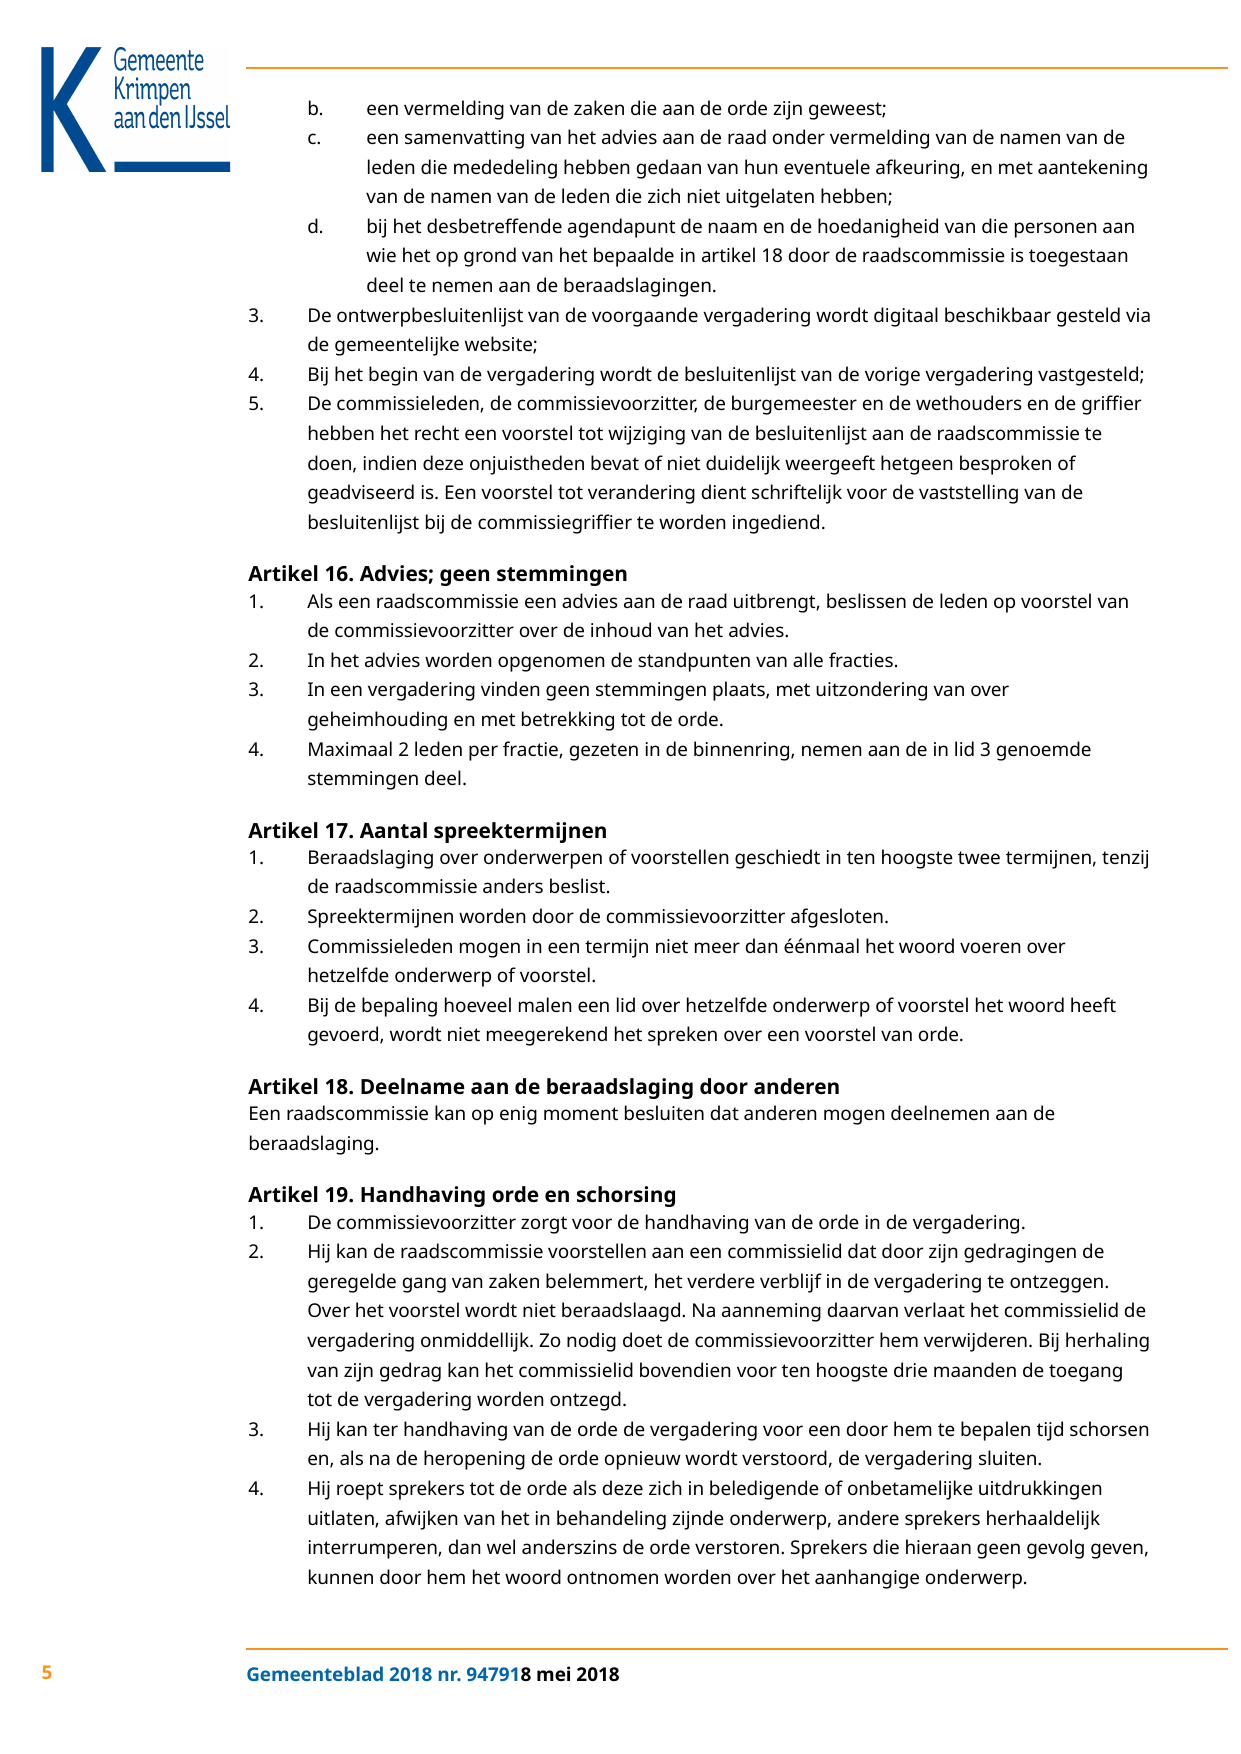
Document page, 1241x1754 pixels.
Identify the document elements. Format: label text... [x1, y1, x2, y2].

list In een vergadering vinden geen stemmingen plaats, met uitzondering van over geheimhouding en met betrekking tot de orde. [248, 677, 1152, 732]
list Hij kan de raadscommissie voorstellen aan een commissielid dat door zijn gedragingen de geregelde gang van zaken belemmert, het verdere verblijf in de vergadering te ontzeggen. Over het voorstel wordt niet beraadslaagd. Na aanneming daarvan verlaat het commissielid de vergadering onmiddellijk. Zo nodig doet de commissievoorzitter hem verwijderen. Bij herhaling van zijn gedrag kan het commissielid bovendien voor ten hoogste drie maanden de toegang tot de vergadering worden ontzegd. [248, 1238, 1152, 1412]
list In het advies worden opgenomen de standpunten van alle fracties. [248, 647, 1152, 673]
list De commissievoorzitter zorgt voor de handhaving van de orde in de vergadering. [248, 1209, 1152, 1235]
list bij het desbetreffende agendapunt de naam en de hoedanigheid van die personen aan wie het op grond van het bepaalde in artikel 18 door de raadscommissie is toegestaan deel te nemen aan de beraadslagingen. [307, 213, 1152, 298]
list Beraadslaging over onderwerpen of voorstellen geschiedt in ten hoogste twee termijnen, tenzij de raadscommissie anders beslist. [248, 844, 1152, 899]
text Artikel 16. Advies; geen stemmingen [248, 559, 1152, 588]
text Artikel 19. Handhaving orde en schorsing [248, 1181, 1152, 1209]
list een vermelding van de zaken die aan de orde zijn geweest; [307, 95, 1152, 121]
text Een raadscommissie kan op enig moment besluiten dat anderen mogen deelnemen aan de beraadslaging. [248, 1101, 1152, 1156]
text Artikel 18. Deelname aan de beraadslaging door anderen [248, 1072, 1152, 1101]
list Hij kan ter handhaving van de orde de vergadering voor een door hem te bepalen tijd schorsen en, als na de heropening de orde opnieuw wordt verstoord, de vergadering sluiten. [248, 1416, 1152, 1471]
list Hij roept sprekers tot de orde als deze zich in beledigende of onbetamelijke uitdrukkingen uitlaten, afwijken van het in behandeling zijnde onderwerp, andere sprekers herhaaldelijk interrumperen, dan wel anderszins de orde verstoren. Sprekers die hieraan geen gevolg geven, kunnen door hem het woord ontnomen worden over het aanhangige onderwerp. [248, 1475, 1152, 1590]
list Als een raadscommissie een advies aan de raad uitbrengt, beslissen de leden op voorstel van de commissievoorzitter over de inhoud van het advies. [248, 588, 1152, 643]
picture [41, 47, 231, 172]
list De ontwerpbesluitenlijst van de voorgaande vergadering wordt digitaal beschikbaar gesteld via de gemeentelijke website; [248, 302, 1152, 357]
list een samenvatting van het advies aan de raad onder vermelding van de namen van de leden die mededeling hebben gedaan van hun eventuele afkeuring, en met aantekening van de namen van de leden die zich niet uitgelaten hebben; [307, 124, 1152, 209]
list Maximaal 2 leden per fractie, gezeten in de binnenring, nemen aan de in lid 3 genoemde stemmingen deel. [248, 736, 1152, 791]
list Bij het begin van de vergadering wordt de besluitenlijst van de vorige vergadering vastgesteld; [248, 361, 1152, 387]
list Spreektermijnen worden door de commissievoorzitter afgesloten. [248, 903, 1152, 929]
text Artikel 17. Aantal spreektermijnen [248, 816, 1152, 844]
list Bij de bepaling hoeveel malen een lid over hetzelfde onderwerp of voorstel het woord heeft gevoerd, wordt niet meegerekend het spreken over een voorstel van orde. [248, 992, 1152, 1047]
list De commissieleden, de commissievoorzitter, de burgemeester en de wethouders en de griffier hebben het recht een voorstel tot wijziging van de besluitenlijst aan de raadscommissie te doen, indien deze onjuistheden bevat of niet duidelijk weergeeft hetgeen besproken of geadviseerd is. Een voorstel tot verandering dient schriftelijk voor de vaststelling van de besluitenlijst bij de commissiegriffier te worden ingediend. [248, 391, 1152, 535]
list Commissieleden mogen in een termijn niet meer dan éénmaal het woord voeren over hetzelfde onderwerp of voorstel. [248, 933, 1152, 988]
